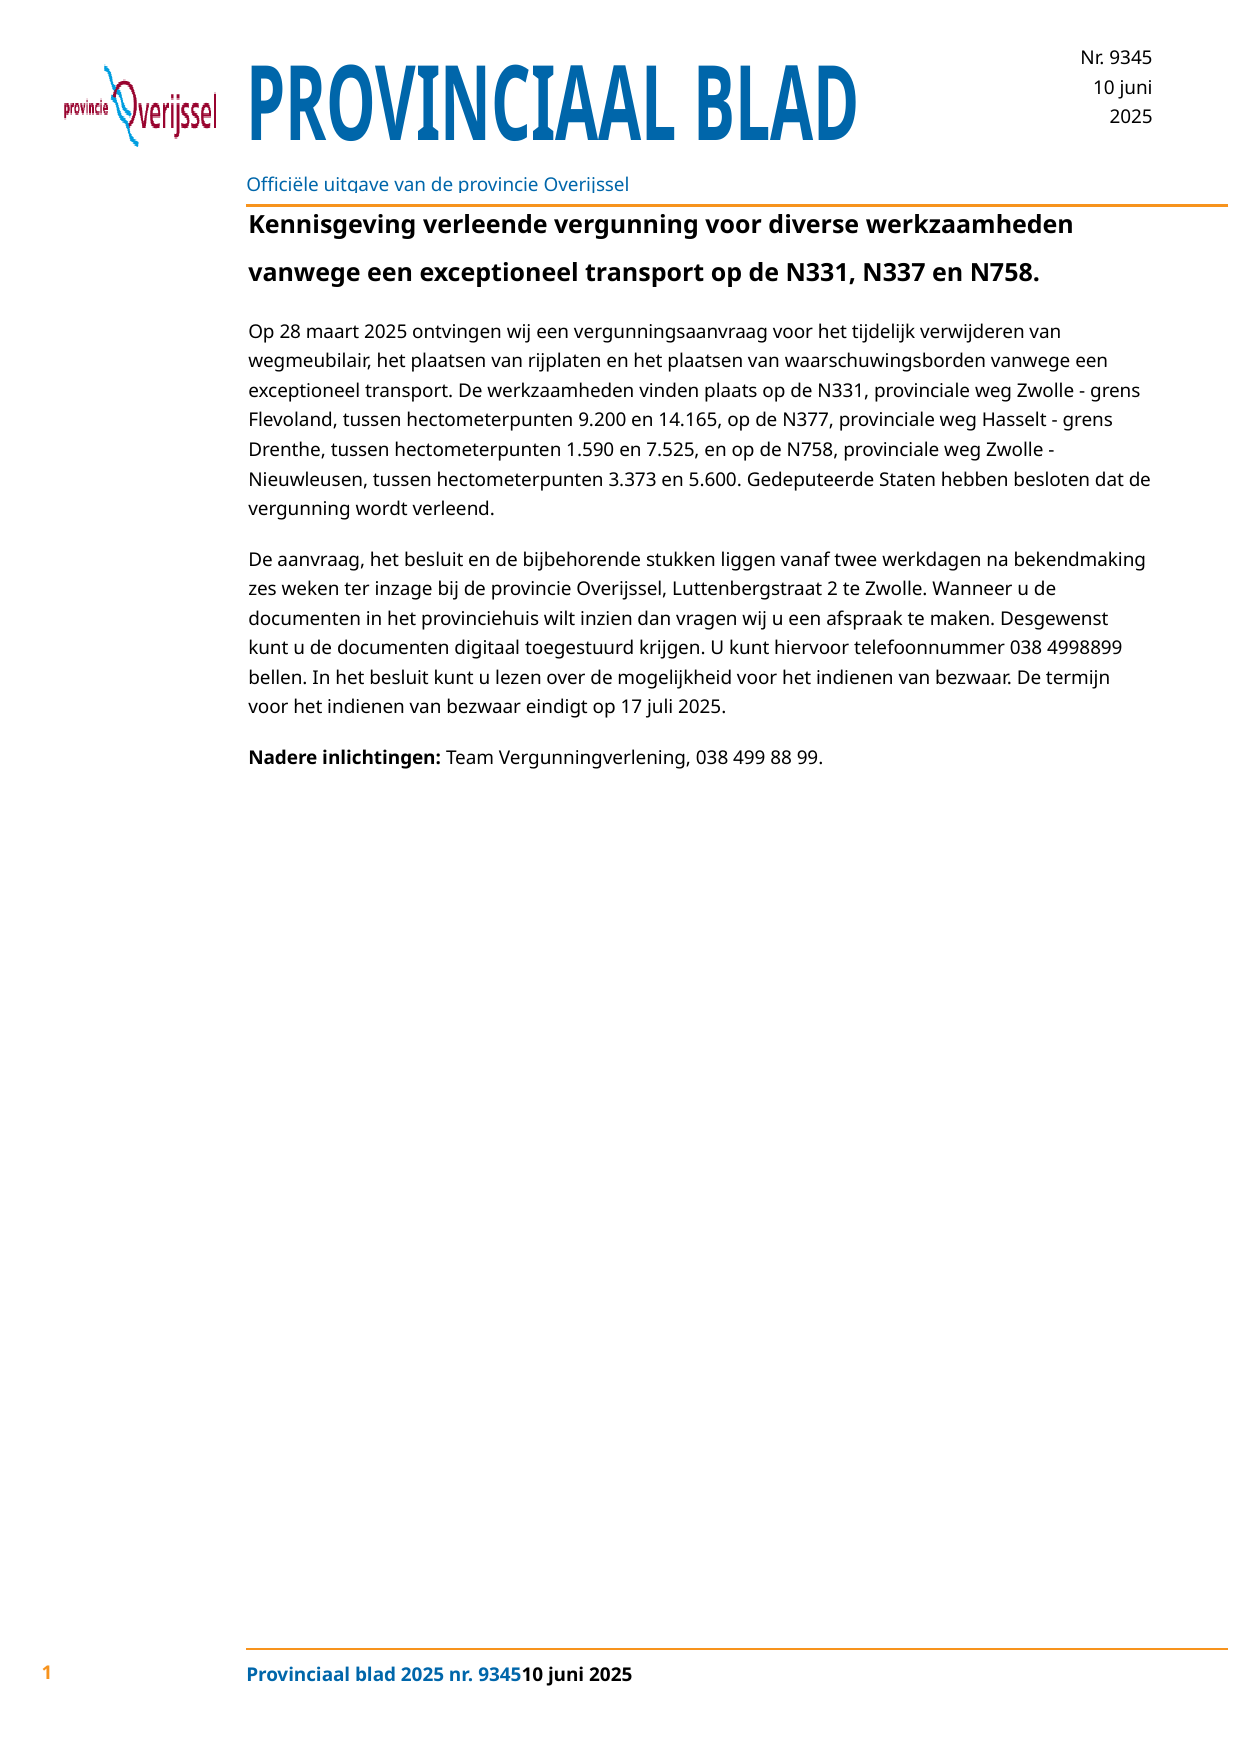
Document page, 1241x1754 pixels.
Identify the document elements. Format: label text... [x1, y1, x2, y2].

picture [41, 47, 231, 172]
text De aanvraag, het besluit en de bijbehorende stukken liggen vanaf twee werkdagen na bekendmaking zes weken ter inzage bij de provincie Overijssel, Luttenbergstraat 2 te Zwolle. Wanneer u de documenten in het provinciehuis wilt inzien dan vragen wij u een afspraak te maken. Desgewenst kunt u de documenten digitaal toegestuurd krijgen. U kunt hiervoor telefoonnummer 038 4998899 bellen. In het besluit kunt u lezen over de mogelijkheid voor het indienen van bezwaar. De termijn voor het indienen van bezwaar eindigt op 17 juli 2025. [248, 546, 1152, 719]
text Kennisgeving verleende vergunning voor diverse werkzaamheden vanwege een exceptioneel transport op de N331, N337 en N758. [248, 207, 1152, 288]
text Op 28 maart 2025 ontvingen wij een vergunningsaanvraag voor het tijdelijk verwijderen van wegmeubilair, het plaatsen van rijplaten en het plaatsen van waarschuwingsborden vanwege een exceptioneel transport. De werkzaamheden vinden plaats op de N331, provinciale weg Zwolle - grens Flevoland, tussen hectometerpunten 9.200 en 14.165, op de N377, provinciale weg Hasselt - grens Drenthe, tussen hectometerpunten 1.590 en 7.525, en op de N758, provinciale weg Zwolle - Nieuwleusen, tussen hectometerpunten 3.373 en 5.600. Gedeputeerde Staten hebben besloten dat de vergunning wordt verleend. [248, 318, 1152, 521]
text Nadere inlichtingen: Team Vergunningverlening, 038 499 88 99. [248, 744, 1152, 770]
